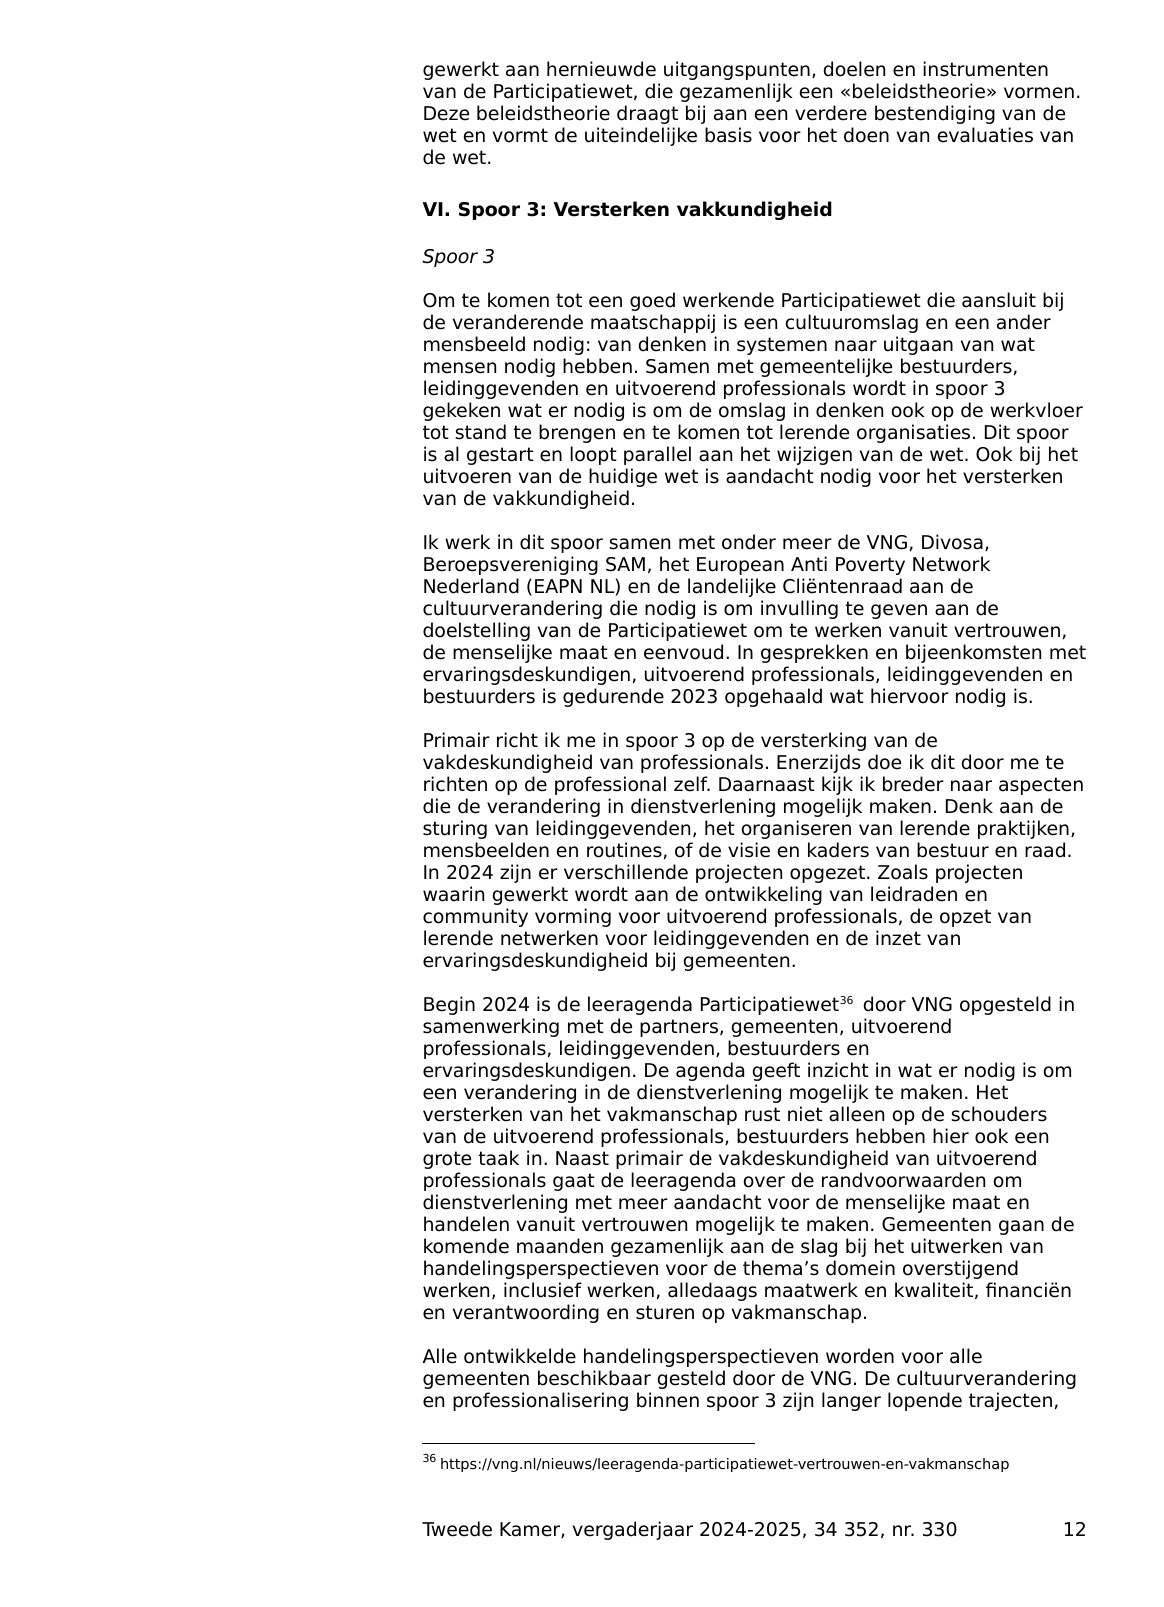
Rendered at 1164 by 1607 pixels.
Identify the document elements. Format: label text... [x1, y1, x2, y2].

text Alle ontwikkelde handelingsperspectieven worden voor alle gemeenten beschikbaar gesteld door de VNG. De cultuurverandering en professionalisering binnen spoor 3 zijn langer lopende trajecten, [422, 1346, 1087, 1412]
subtitle VI. Spoor 3: Versterken vakkundigheid [422, 199, 1087, 221]
text gewerkt aan hernieuwde uitgangspunten, doelen en instrumenten van de Participatiewet, die gezamenlijk een «beleidstheorie» vormen. Deze beleidstheorie draagt bij aan een verdere bestendiging van de wet en vormt de uiteindelijke basis voor het doen van evaluaties van de wet. [422, 59, 1087, 169]
text https://vng.nl/nieuws/leeragenda-participatiewet-vertrouwen-en-vakmanschap [422, 1452, 1087, 1474]
text Om te komen tot een goed werkende Participatiewet die aansluit bij de veranderende maatschappij is een cultuuromslag en een ander mensbeeld nodig: van denken in systemen naar uitgaan van wat mensen nodig hebben. Samen met gemeentelijke bestuurders, leidinggevenden en uitvoerend professionals wordt in spoor 3 gekeken wat er nodig is om de omslag in denken ook op de werkvloer tot stand te brengen en te komen tot lerende organisaties. Dit spoor is al gestart en loopt parallel aan het wijzigen van de wet. Ook bij het uitvoeren van de huidige wet is aandacht nodig voor het versterken van de vakkundigheid. [422, 290, 1087, 510]
subtitle Spoor 3 [422, 246, 1087, 268]
text Ik werk in dit spoor samen met onder meer de VNG, Divosa, Beroepsvereniging SAM, het European Anti Poverty Network Nederland (EAPN NL) en de landelijke Cliëntenraad aan de cultuurverandering die nodig is om invulling te geven aan de doelstelling van de Participatiewet om te werken vanuit vertrouwen, de menselijke maat en eenvoud. In gesprekken en bijeenkomsten met ervaringsdeskundigen, uitvoerend professionals, leidinggevenden en bestuurders is gedurende 2023 opgehaald wat hiervoor nodig is. [422, 532, 1087, 708]
text Primair richt ik me in spoor 3 op de versterking van de vakdeskundigheid van professionals. Enerzijds doe ik dit door me te richten op de professional zelf. Daarnaast kijk ik breder naar aspecten die de verandering in dienstverlening mogelijk maken. Denk aan de sturing van leidinggevenden, het organiseren van lerende praktijken, mensbeelden en routines, of de visie en kaders van bestuur en raad. In 2024 zijn er verschillende projecten opgezet. Zoals projecten waarin gewerkt wordt aan de ontwikkeling van leidraden en community vorming voor uitvoerend professionals, de opzet van lerende netwerken voor leidinggevenden en de inzet van ervaringsdeskundigheid bij gemeenten. [422, 730, 1087, 972]
text Begin 2024 is de leeragenda Participatiewet door VNG opgesteld in samenwerking met de partners, gemeenten, uitvoerend professionals, leidinggevenden, bestuurders en ervaringsdeskundigen. De agenda geeft inzicht in wat er nodig is om een verandering in de dienstverlening mogelijk te maken. Het versterken van het vakmanschap rust niet alleen op de schouders van de uitvoerend professionals, bestuurders hebben hier ook een grote taak in. Naast primair de vakdeskundigheid van uitvoerend professionals gaat de leeragenda over de randvoorwaarden om dienstverlening met meer aandacht voor de menselijke maat en handelen vanuit vertrouwen mogelijk te maken. Gemeenten gaan de komende maanden gezamenlijk aan de slag bij het uitwerken van handelingsperspectieven voor de thema’s domein overstijgend werken, inclusief werken, alledaags maatwerk en kwaliteit, financiën en verantwoording en sturen op vakmanschap. [422, 994, 1087, 1324]
